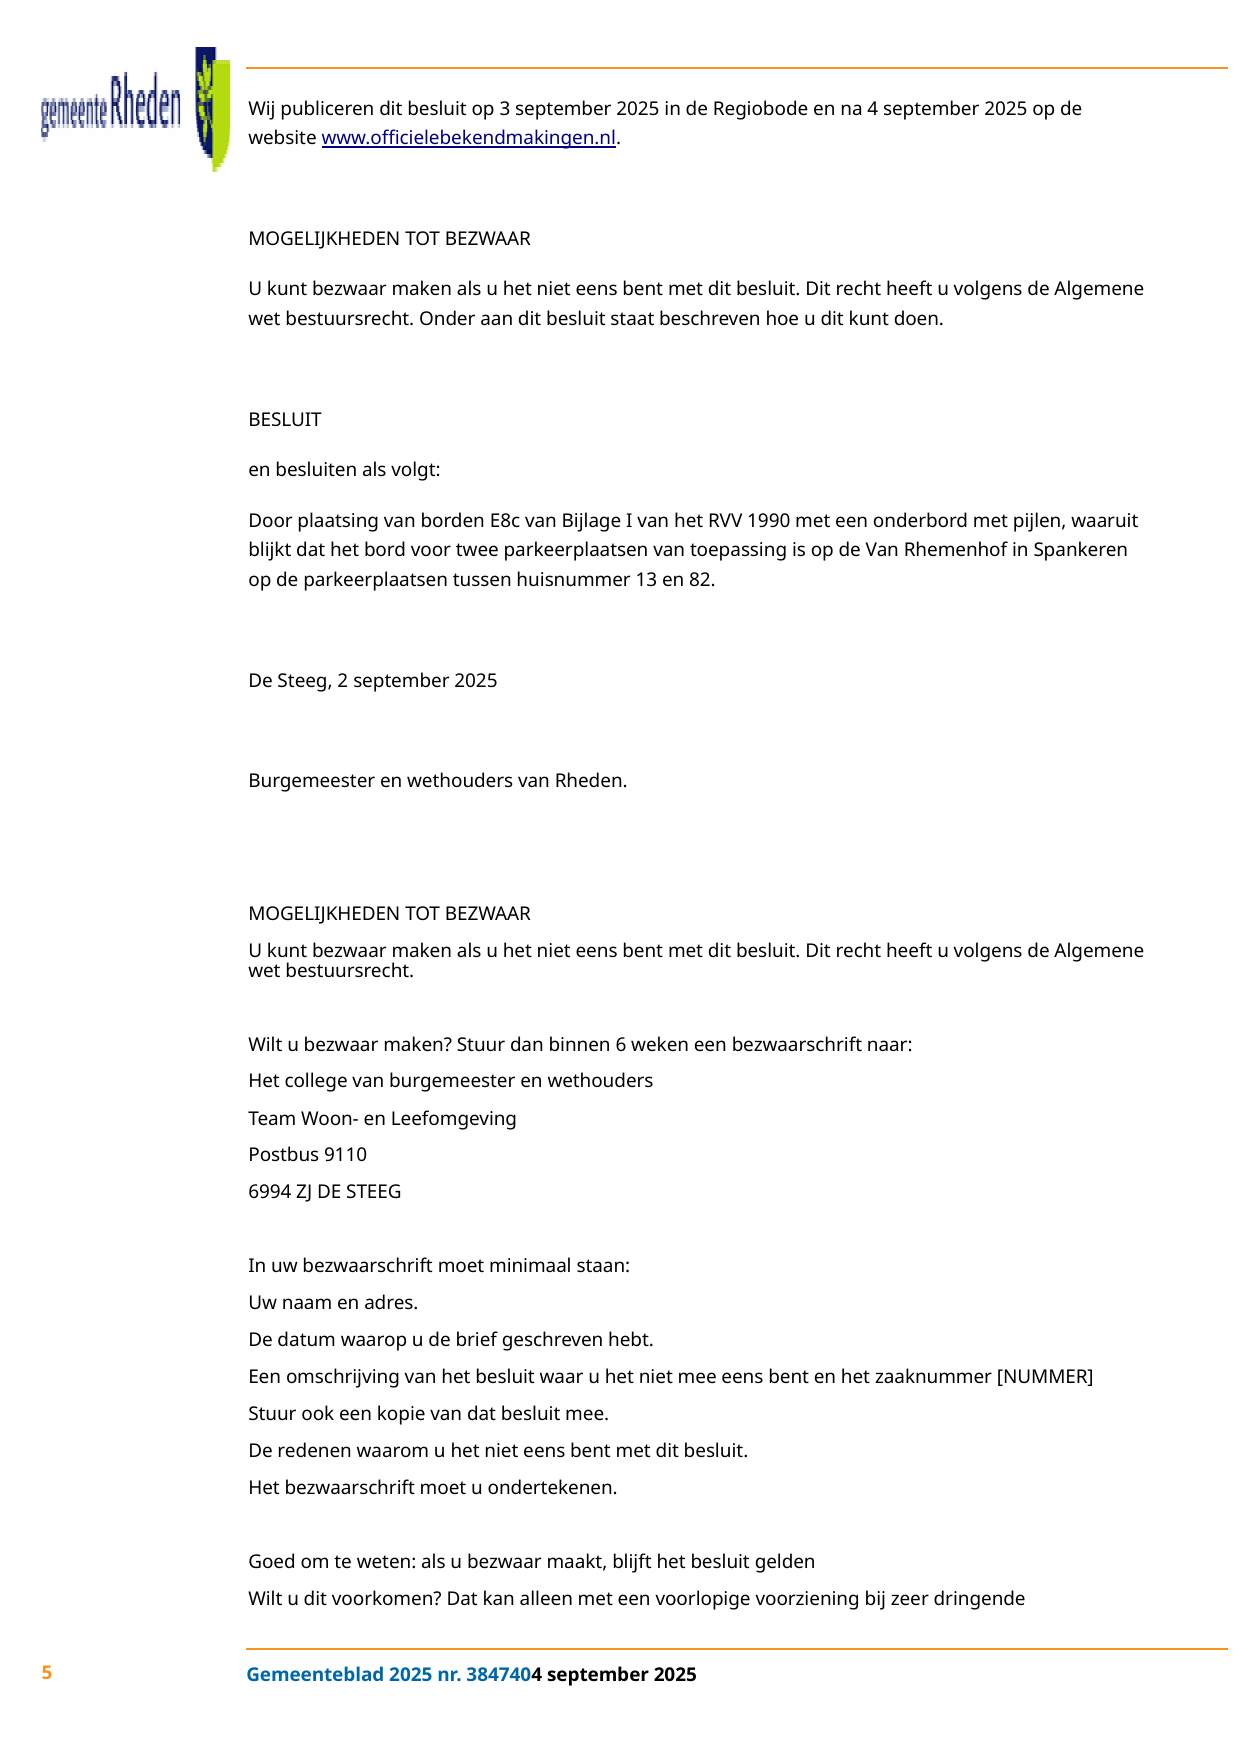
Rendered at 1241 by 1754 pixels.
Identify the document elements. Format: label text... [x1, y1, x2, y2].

text Goed om te weten: als u bezwaar maakt, blijft het besluit gelden [248, 1553, 1152, 1572]
text Door plaatsing van borden E8c van Bijlage I van het RVV 1990 met een onderbord met pijlen, waaruit blijkt dat het bord voor twee parkeerplaatsen van toepassing is op de Van Rhemenhof in Spankeren op de parkeerplaatsen tussen huisnummer 13 en 82. [248, 507, 1152, 592]
text U kunt bezwaar maken als u het niet eens bent met dit besluit. Dit recht heeft u volgens de Algemene wet bestuursrecht. [248, 942, 1152, 981]
text De Steeg, 2 september 2025 [248, 667, 1152, 693]
text Wij publiceren dit besluit op 3 september 2025 in de Regiobode en na 4 september 2025 op de website www.officielebekendmakingen.nl. [248, 95, 1152, 150]
text Wilt u bezwaar maken? Stuur dan binnen 6 weken een bezwaarschrift naar: [248, 1036, 1152, 1055]
text 6994 ZJ DE STEEG [248, 1183, 1152, 1203]
text Postbus 9110 [248, 1146, 1152, 1166]
text De redenen waarom u het niet eens bent met dit besluit. [248, 1442, 1152, 1462]
text MOGELIJKHEDEN TOT BEZWAAR [248, 905, 1152, 924]
text BESLUIT [248, 406, 1152, 432]
text Team Woon- en Leefomgeving [248, 1109, 1152, 1129]
text Wilt u dit voorkomen? Dat kan alleen met een voorlopige voorziening bij zeer dringende [248, 1590, 1152, 1609]
text Het college van burgemeester en wethouders [248, 1072, 1152, 1092]
picture [41, 47, 231, 172]
text MOGELIJKHEDEN TOT BEZWAAR [248, 225, 1152, 251]
text en besluiten als volgt: [248, 456, 1152, 482]
text U kunt bezwaar maken als u het niet eens bent met dit besluit. Dit recht heeft u volgens de Algemene wet bestuursrecht. Onder aan dit besluit staat beschreven hoe u dit kunt doen. [248, 276, 1152, 331]
text De datum waarop u de brief geschreven hebt. [248, 1331, 1152, 1351]
text Uw naam en adres. [248, 1294, 1152, 1314]
text In uw bezwaarschrift moet minimaal staan: [248, 1257, 1152, 1277]
text Burgemeester en wethouders van Rheden. [248, 768, 1152, 793]
text Stuur ook een kopie van dat besluit mee. [248, 1405, 1152, 1424]
text Het bezwaarschrift moet u ondertekenen. [248, 1479, 1152, 1498]
text Een omschrijving van het besluit waar u het niet mee eens bent en het zaaknummer [NUMMER] [248, 1368, 1152, 1388]
